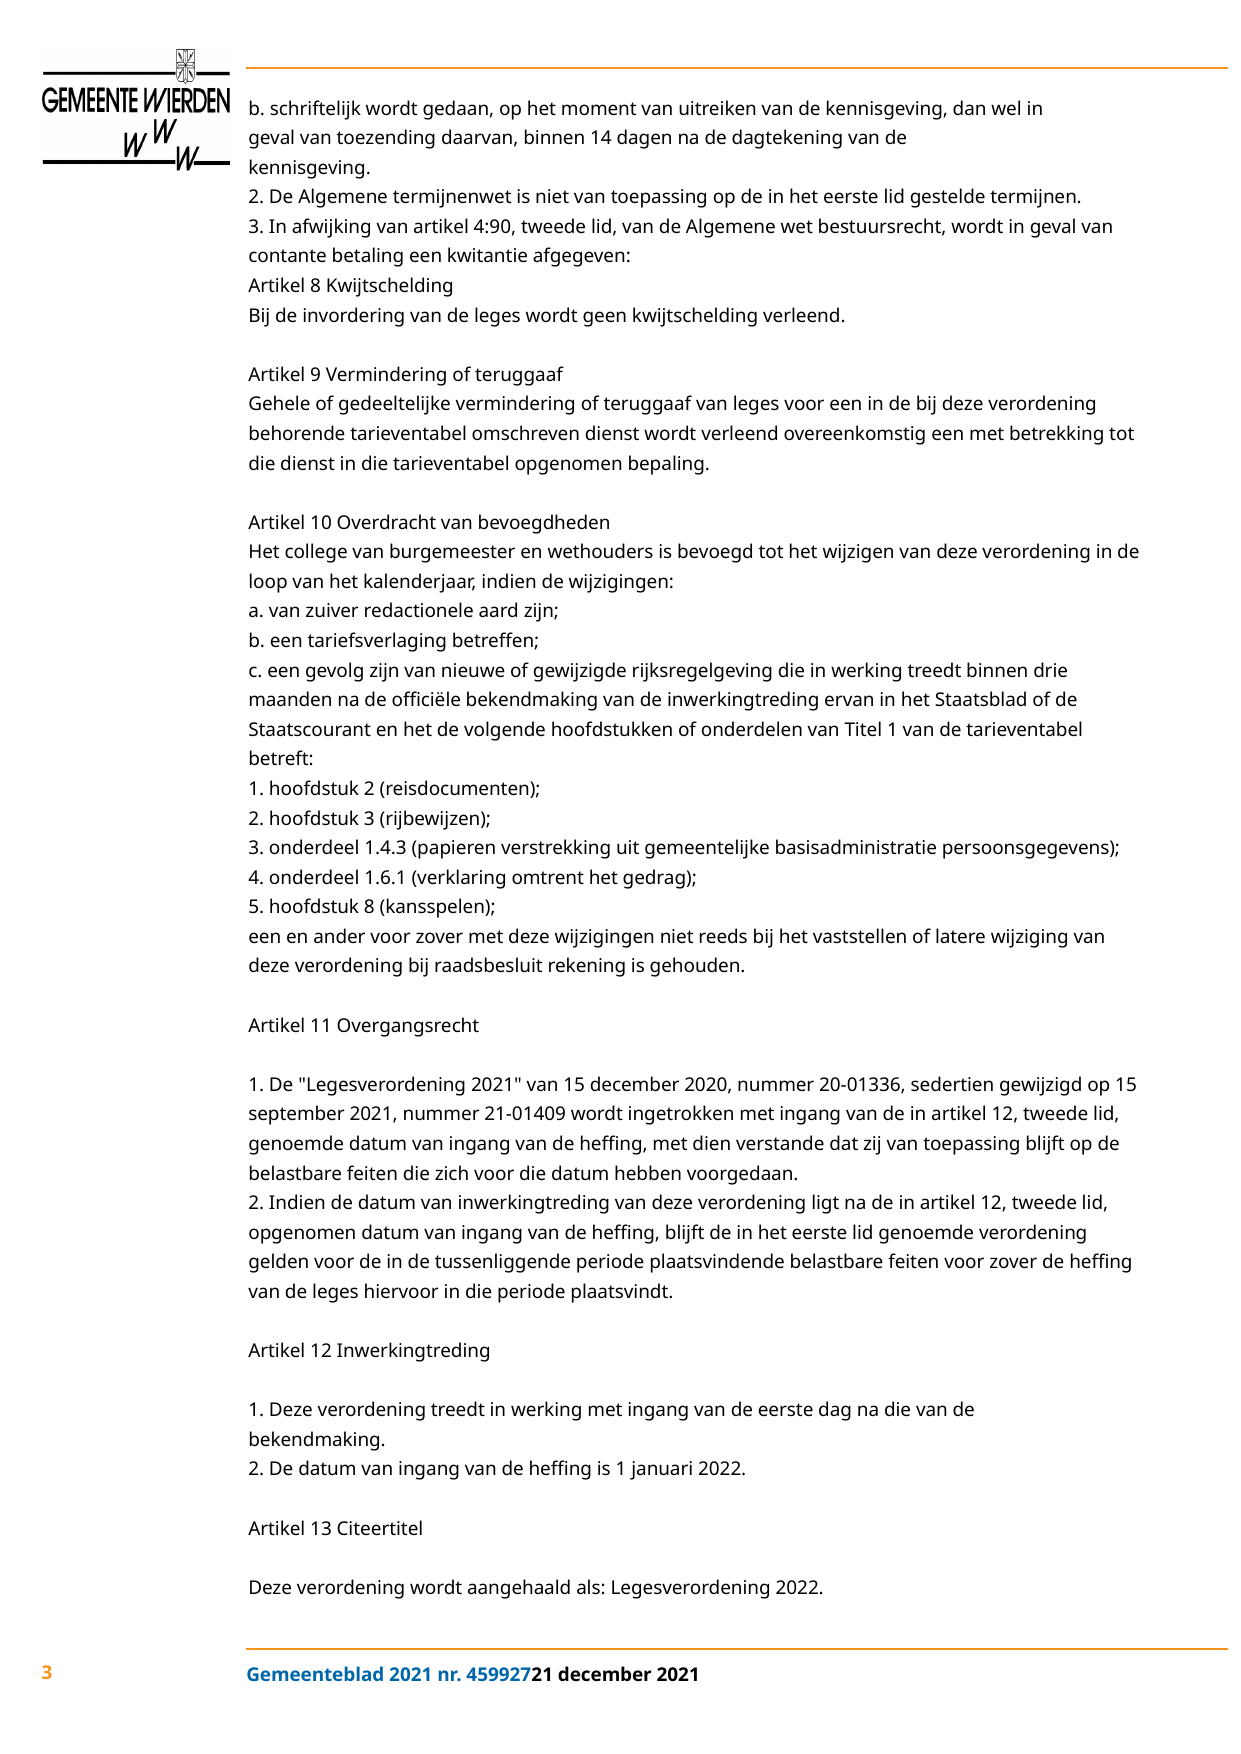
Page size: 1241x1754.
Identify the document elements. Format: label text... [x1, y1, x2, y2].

text bekendmaking. [248, 1426, 1152, 1452]
text kennisgeving. [248, 154, 1152, 180]
text 2. Indien de datum van inwerkingtreding van deze verordening ligt na de in artikel 12, tweede lid, [248, 1189, 1152, 1215]
text a. van zuiver redactionele aard zijn; [248, 598, 1152, 623]
text b. schriftelijk wordt gedaan, op het moment van uitreiken van de kennisgeving, dan wel in [248, 95, 1152, 121]
text maanden na de officiële bekendmaking van de inwerkingtreding ervan in het Staatsblad of de [248, 686, 1152, 712]
text een en ander voor zover met deze wijzigingen niet reeds bij het vaststellen of latere wijziging van [248, 923, 1152, 949]
text 2. hoofdstuk 3 (rijbewijzen); [248, 805, 1152, 831]
text september 2021, nummer 21-01409 wordt ingetrokken met ingang van de in artikel 12, tweede lid, [248, 1101, 1152, 1126]
text Bij de invordering van de leges wordt geen kwijtschelding verleend. [248, 302, 1152, 328]
text betreft: [248, 746, 1152, 771]
text 3. In afwijking van artikel 4:90, tweede lid, van de Algemene wet bestuursrecht, wordt in geval van [248, 213, 1152, 239]
text 1. Deze verordening treedt in werking met ingang van de eerste dag na die van de [248, 1396, 1152, 1422]
text 2. De datum van ingang van de heffing is 1 januari 2022. [248, 1456, 1152, 1481]
text Artikel 12 Inwerkingtreding [248, 1337, 1152, 1363]
text geval van toezending daarvan, binnen 14 dagen na de dagtekening van de [248, 124, 1152, 150]
text Artikel 8 Kwijtschelding [248, 272, 1152, 298]
text b. een tariefsverlaging betreffen; [248, 627, 1152, 653]
text Deze verordening wordt aangehaald als: Legesverordening 2022. [248, 1574, 1152, 1600]
text Artikel 11 Overgangsrecht [248, 1012, 1152, 1038]
text contante betaling een kwitantie afgegeven: [248, 243, 1152, 268]
text deze verordening bij raadsbesluit rekening is gehouden. [248, 953, 1152, 978]
text 2. De Algemene termijnenwet is niet van toepassing op de in het eerste lid gestelde termijnen. [248, 183, 1152, 209]
text gelden voor de in de tussenliggende periode plaatsvindende belastbare feiten voor zover de heffing [248, 1248, 1152, 1274]
text Artikel 13 Citeertitel [248, 1515, 1152, 1541]
text c. een gevolg zijn van nieuwe of gewijzigde rijksregelgeving die in werking treedt binnen drie [248, 657, 1152, 683]
text belastbare feiten die zich voor die datum hebben voorgedaan. [248, 1160, 1152, 1186]
text Staatscourant en het de volgende hoofdstukken of onderdelen van Titel 1 van de tarieventabel [248, 716, 1152, 742]
text Artikel 9 Vermindering of teruggaaf [248, 361, 1152, 387]
text Artikel 10 Overdracht van bevoegdheden [248, 509, 1152, 535]
text Gehele of gedeeltelijke vermindering of teruggaaf van leges voor een in de bij deze verordening behorende tarieventabel omschreven dienst wordt verleend overeenkomstig een met betrekking tot die dienst in die tarieventabel opgenomen bepaling. [248, 391, 1152, 476]
text van de leges hiervoor in die periode plaatsvindt. [248, 1278, 1152, 1304]
text Het college van burgemeester en wethouders is bevoegd tot het wijzigen van deze verordening in de loop van het kalenderjaar, indien de wijzigingen: [248, 538, 1152, 594]
text opgenomen datum van ingang van de heffing, blijft de in het eerste lid genoemde verordening [248, 1219, 1152, 1245]
text 4. onderdeel 1.6.1 (verklaring omtrent het gedrag); [248, 864, 1152, 890]
text 1. hoofdstuk 2 (reisdocumenten); [248, 775, 1152, 801]
text 1. De "Legesverordening 2021" van 15 december 2020, nummer 20-01336, sedertien gewijzigd op 15 [248, 1071, 1152, 1097]
text 3. onderdeel 1.4.3 (papieren verstrekking uit gemeentelijke basisadministratie persoonsgegevens); [248, 834, 1152, 860]
picture [41, 47, 231, 172]
text 5. hoofdstuk 8 (kansspelen); [248, 893, 1152, 919]
text genoemde datum van ingang van de heffing, met dien verstande dat zij van toepassing blijft op de [248, 1130, 1152, 1156]
